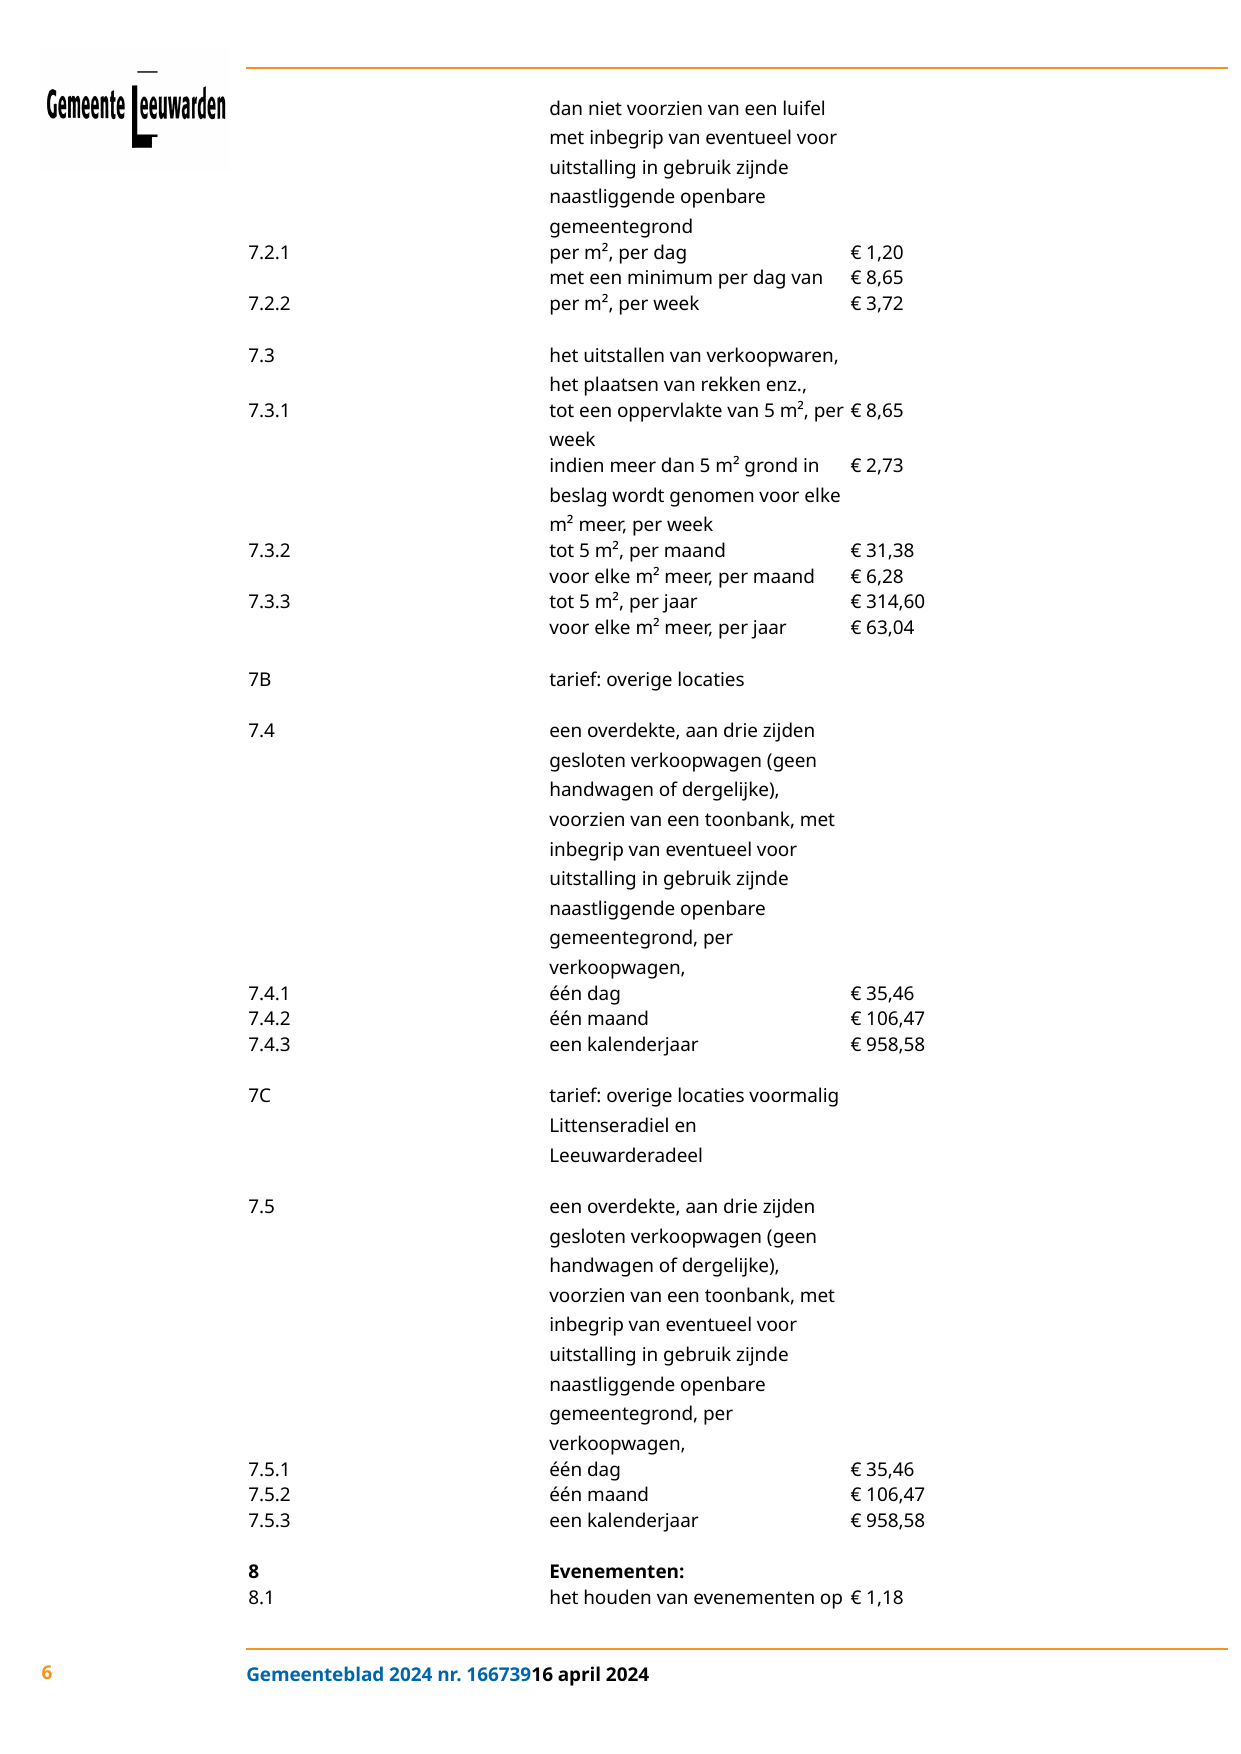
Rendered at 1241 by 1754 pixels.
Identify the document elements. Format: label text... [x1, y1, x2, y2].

table_cell 7.2.1 [248, 239, 549, 264]
table_cell 7.3.3 [248, 589, 549, 614]
table_cell 7.3.2 [248, 537, 549, 563]
table_cell het houden van evenementen op [549, 1584, 850, 1610]
table_cell 8.1 [248, 1584, 549, 1610]
table_cell per m², per dag [549, 239, 850, 264]
table_cell 7.4.1 [248, 980, 549, 1006]
table_cell € 958,58 [850, 1031, 1152, 1057]
table_cell € 35,46 [850, 980, 1152, 1006]
table_cell een kalenderjaar [549, 1507, 850, 1533]
table_cell 7.3.1 [248, 397, 549, 452]
table_cell € 6,28 [850, 563, 1152, 589]
table_cell [248, 692, 549, 717]
table_cell indien meer dan 5 m² grond in beslag wordt genomen voor elke m² meer, per week [549, 453, 850, 537]
table_cell [549, 1168, 850, 1193]
table_cell € 35,46 [850, 1456, 1152, 1481]
table_cell [850, 316, 1152, 342]
table_cell [850, 718, 1152, 980]
table_cell € 31,38 [850, 537, 1152, 563]
table_cell [850, 1559, 1152, 1584]
table_cell [850, 1083, 1152, 1168]
table_cell [248, 563, 549, 589]
table_cell [850, 342, 1152, 397]
table_cell één dag [549, 1456, 850, 1481]
table_cell 7.4.3 [248, 1031, 549, 1057]
table_cell [248, 1533, 549, 1559]
table_cell [248, 615, 549, 640]
table_cell [850, 95, 1152, 239]
table_cell [248, 316, 549, 342]
table_cell 7.5.1 [248, 1456, 549, 1481]
table_cell 7.3 [248, 342, 549, 397]
table_cell 7.5.3 [248, 1507, 549, 1533]
table_cell [850, 1193, 1152, 1456]
table_cell € 2,73 [850, 453, 1152, 537]
table_cell 7.4.2 [248, 1006, 549, 1031]
table_cell tot een oppervlakte van 5 m², per week [549, 397, 850, 452]
table_cell € 8,65 [850, 397, 1152, 452]
table_cell met een minimum per dag van [549, 265, 850, 290]
table_cell [248, 95, 549, 239]
table_cell [248, 1168, 549, 1193]
table_cell tarief: overige locaties [549, 666, 850, 692]
table_cell dan niet voorzien van een luifel met inbegrip van eventueel voor uitstalling in gebruik zijnde naastliggende openbare gemeentegrond [549, 95, 850, 239]
table_cell € 3,72 [850, 290, 1152, 316]
table_cell één maand [549, 1006, 850, 1031]
table_cell € 1,20 [850, 239, 1152, 264]
table_cell [248, 265, 549, 290]
table_cell 7.5.2 [248, 1481, 549, 1507]
table_cell € 106,47 [850, 1006, 1152, 1031]
table_cell € 8,65 [850, 265, 1152, 290]
table_cell het uitstallen van verkoopwaren, het plaatsen van rekken enz., [549, 342, 850, 397]
table_cell € 106,47 [850, 1481, 1152, 1507]
table_cell [549, 692, 850, 717]
table_cell [850, 692, 1152, 717]
table_cell [850, 666, 1152, 692]
table_cell [549, 640, 850, 666]
table_cell [248, 640, 549, 666]
table_cell 7.5 [248, 1193, 549, 1456]
table_cell voor elke m² meer, per maand [549, 563, 850, 589]
table_cell € 63,04 [850, 615, 1152, 640]
table_cell [549, 1533, 850, 1559]
table_cell € 1,18 [850, 1584, 1152, 1610]
table_cell [248, 453, 549, 537]
table_cell € 958,58 [850, 1507, 1152, 1533]
table_cell tot 5 m², per maand [549, 537, 850, 563]
table_cell voor elke m² meer, per jaar [549, 615, 850, 640]
table_cell een kalenderjaar [549, 1031, 850, 1057]
table_cell 8 [248, 1559, 549, 1584]
table_cell tot 5 m², per jaar [549, 589, 850, 614]
table_cell [549, 1057, 850, 1083]
table_cell 7C [248, 1083, 549, 1168]
table_cell [850, 1533, 1152, 1559]
picture [41, 47, 231, 172]
table_cell 7.4 [248, 718, 549, 980]
table_cell € 314,60 [850, 589, 1152, 614]
table_cell een overdekte, aan drie zijden gesloten verkoopwagen (geen handwagen of dergelijke), voorzien van een toonbank, met inbegrip van eventueel voor uitstalling in gebruik zijnde naastliggende openbare gemeentegrond, per verkoopwagen, [549, 718, 850, 980]
table_cell tarief: overige locaties voormalig Littenseradiel en Leeuwarderadeel [549, 1083, 850, 1168]
table_cell één maand [549, 1481, 850, 1507]
table_cell [850, 640, 1152, 666]
table_cell per m², per week [549, 290, 850, 316]
table_cell [248, 1057, 549, 1083]
table_cell één dag [549, 980, 850, 1006]
table_cell [850, 1057, 1152, 1083]
table_cell een overdekte, aan drie zijden gesloten verkoopwagen (geen handwagen of dergelijke), voorzien van een toonbank, met inbegrip van eventueel voor uitstalling in gebruik zijnde naastliggende openbare gemeentegrond, per verkoopwagen, [549, 1193, 850, 1456]
table_cell Evenementen: [549, 1559, 850, 1584]
table_cell [549, 316, 850, 342]
table_cell 7B [248, 666, 549, 692]
table_cell 7.2.2 [248, 290, 549, 316]
table_cell [850, 1168, 1152, 1193]
